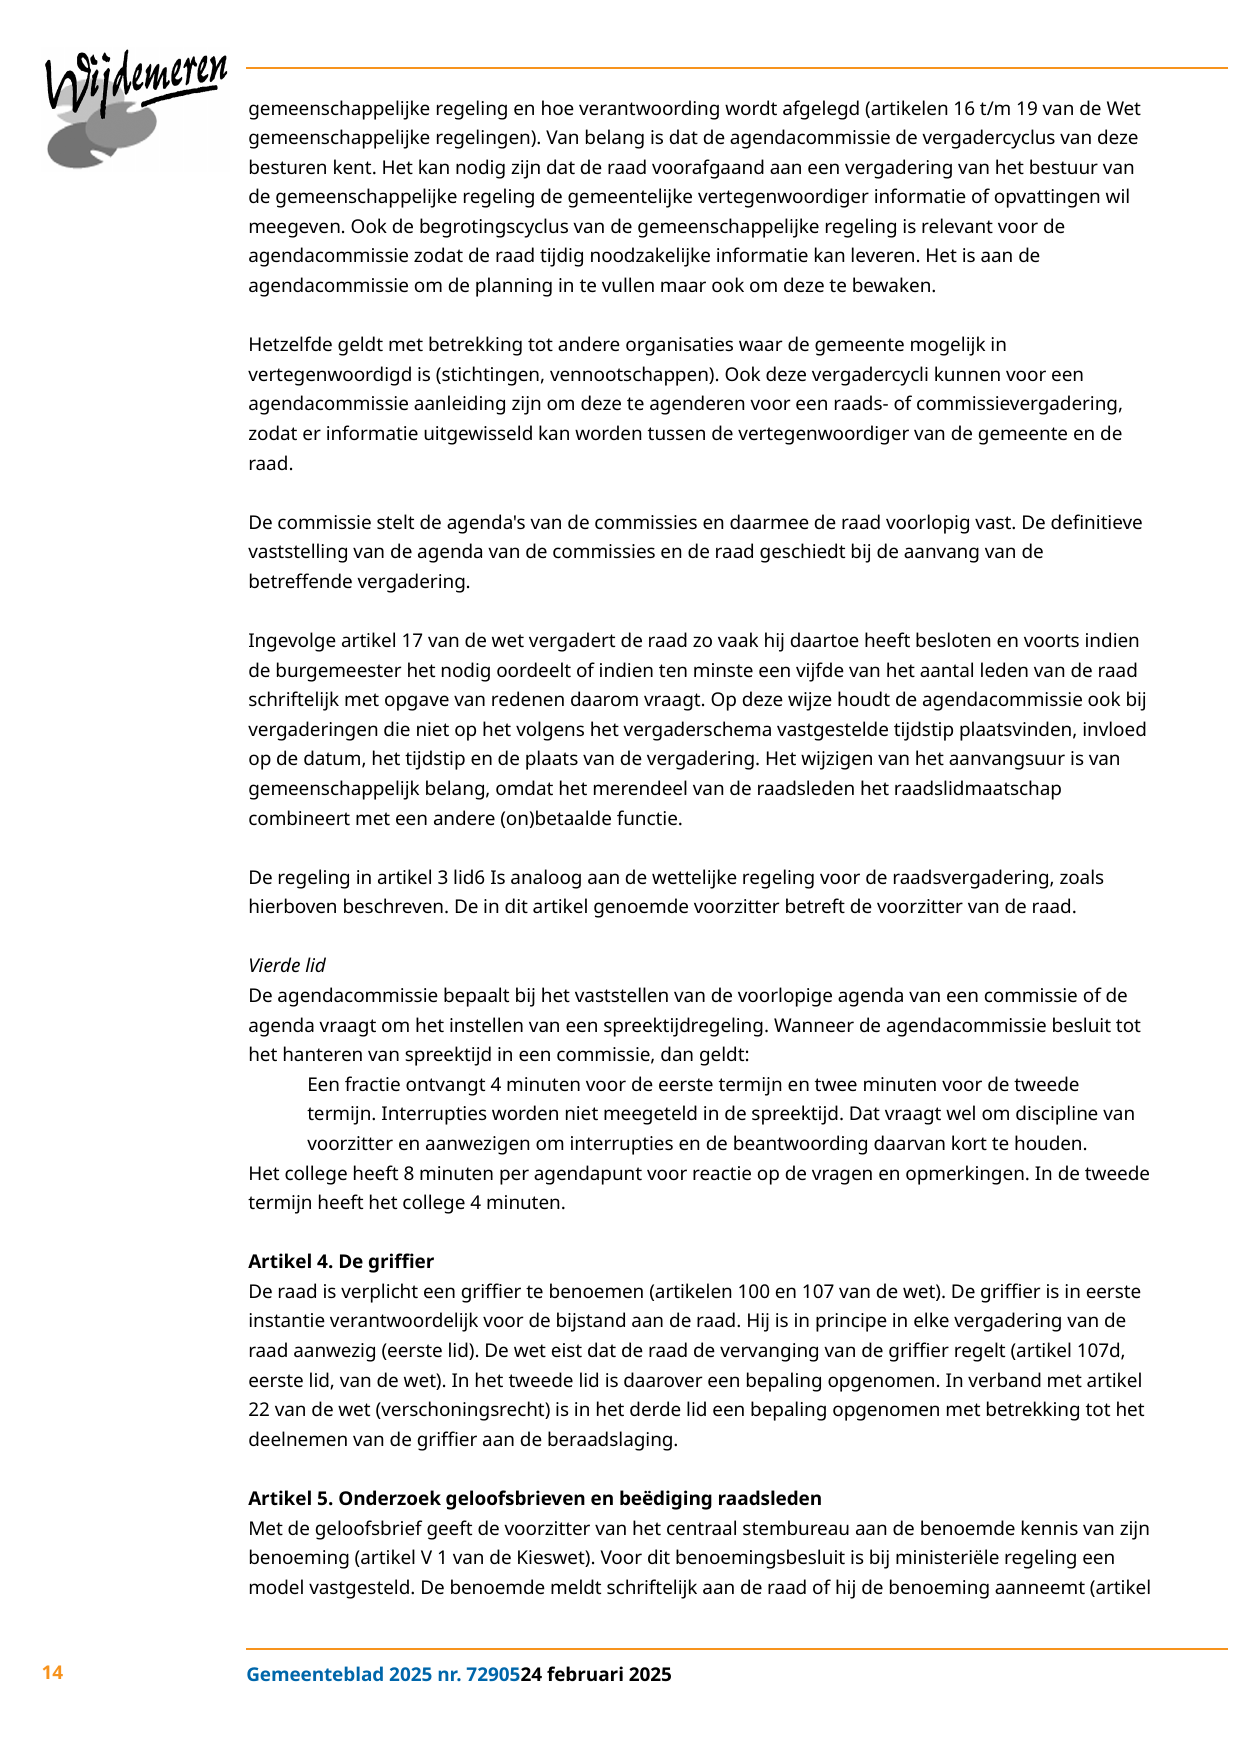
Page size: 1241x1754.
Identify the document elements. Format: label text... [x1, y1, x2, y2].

text Met de geloofsbrief geeft de voorzitter van het centraal stembureau aan de benoemde kennis van zijn benoeming (artikel V 1 van de Kieswet). Voor dit benoemingsbesluit is bij ministeriële regeling een model vastgesteld. De benoemde meldt schriftelijk aan de raad of hij de benoeming aanneemt (artikel [248, 1515, 1152, 1600]
text De agendacommissie bepaalt bij het vaststellen van de voorlopige agenda van een commissie of de agenda vraagt om het instellen van een spreektijdregeling. Wanneer de agendacommissie besluit tot het hanteren van spreektijd in een commissie, dan geldt: [248, 982, 1152, 1067]
text Hetzelfde geldt met betrekking tot andere organisaties waar de gemeente mogelijk in vertegenwoordigd is (stichtingen, vennootschappen). Ook deze vergadercycli kunnen voor een agendacommissie aanleiding zijn om deze te agenderen voor een raads- of commissievergadering, zodat er informatie uitgewisseld kan worden tussen de vertegenwoordiger van de gemeente en de raad. [248, 331, 1152, 476]
text De regeling in artikel 3 lid6 Is analoog aan de wettelijke regeling voor de raadsvergadering, zoals hierboven beschreven. De in dit artikel genoemde voorzitter betreft de voorzitter van de raad. [248, 864, 1152, 919]
text Artikel 5. Onderzoek geloofsbrieven en beëdiging raadsleden [248, 1485, 1152, 1511]
list Een fractie ontvangt 4 minuten voor de eerste termijn en twee minuten voor de tweede termijn. Interrupties worden niet meegeteld in de spreektijd. Dat vraagt wel om discipline van voorzitter en aanwezigen om interrupties en de beantwoording daarvan kort te houden. [248, 1071, 1152, 1156]
text Het college heeft 8 minuten per agendapunt voor reactie op de vragen en opmerkingen. In de tweede termijn heeft het college 4 minuten. [248, 1160, 1152, 1215]
text Vierde lid [248, 953, 1152, 978]
text gemeenschappelijke regeling en hoe verantwoording wordt afgelegd (artikelen 16 t/m 19 van de Wet gemeenschappelijke regelingen). Van belang is dat de agendacommissie de vergadercyclus van deze besturen kent. Het kan nodig zijn dat de raad voorafgaand aan een vergadering van het bestuur van de gemeenschappelijke regeling de gemeentelijke vertegenwoordiger informatie of opvattingen wil meegeven. Ook de begrotingscyclus van de gemeenschappelijke regeling is relevant voor de agendacommissie zodat de raad tijdig noodzakelijke informatie kan leveren. Het is aan de agendacommissie om de planning in te vullen maar ook om deze te bewaken. [248, 95, 1152, 298]
text Artikel 4. De griffier [248, 1248, 1152, 1274]
text De commissie stelt de agenda's van de commissies en daarmee de raad voorlopig vast. De definitieve vaststelling van de agenda van de commissies en de raad geschiedt bij de aanvang van de betreffende vergadering. [248, 509, 1152, 594]
text Ingevolge artikel 17 van de wet vergadert de raad zo vaak hij daartoe heeft besloten en voorts indien de burgemeester het nodig oordeelt of indien ten minste een vijfde van het aantal leden van de raad schriftelijk met opgave van redenen daarom vraagt. Op deze wijze houdt de agendacommissie ook bij vergaderingen die niet op het volgens het vergaderschema vastgestelde tijdstip plaatsvinden, invloed op de datum, het tijdstip en de plaats van de vergadering. Het wijzigen van het aanvangsuur is van gemeenschappelijk belang, omdat het merendeel van de raadsleden het raadslidmaatschap combineert met een andere (on)betaalde functie. [248, 627, 1152, 831]
picture [41, 47, 231, 172]
text De raad is verplicht een griffier te benoemen (artikelen 100 en 107 van de wet). De griffier is in eerste instantie verantwoordelijk voor de bijstand aan de raad. Hij is in principe in elke vergadering van de raad aanwezig (eerste lid). De wet eist dat de raad de vervanging van de griffier regelt (artikel 107d, eerste lid, van de wet). In het tweede lid is daarover een bepaling opgenomen. In verband met artikel 22 van de wet (verschoningsrecht) is in het derde lid een bepaling opgenomen met betrekking tot het deelnemen van de griffier aan de beraadslaging. [248, 1278, 1152, 1452]
